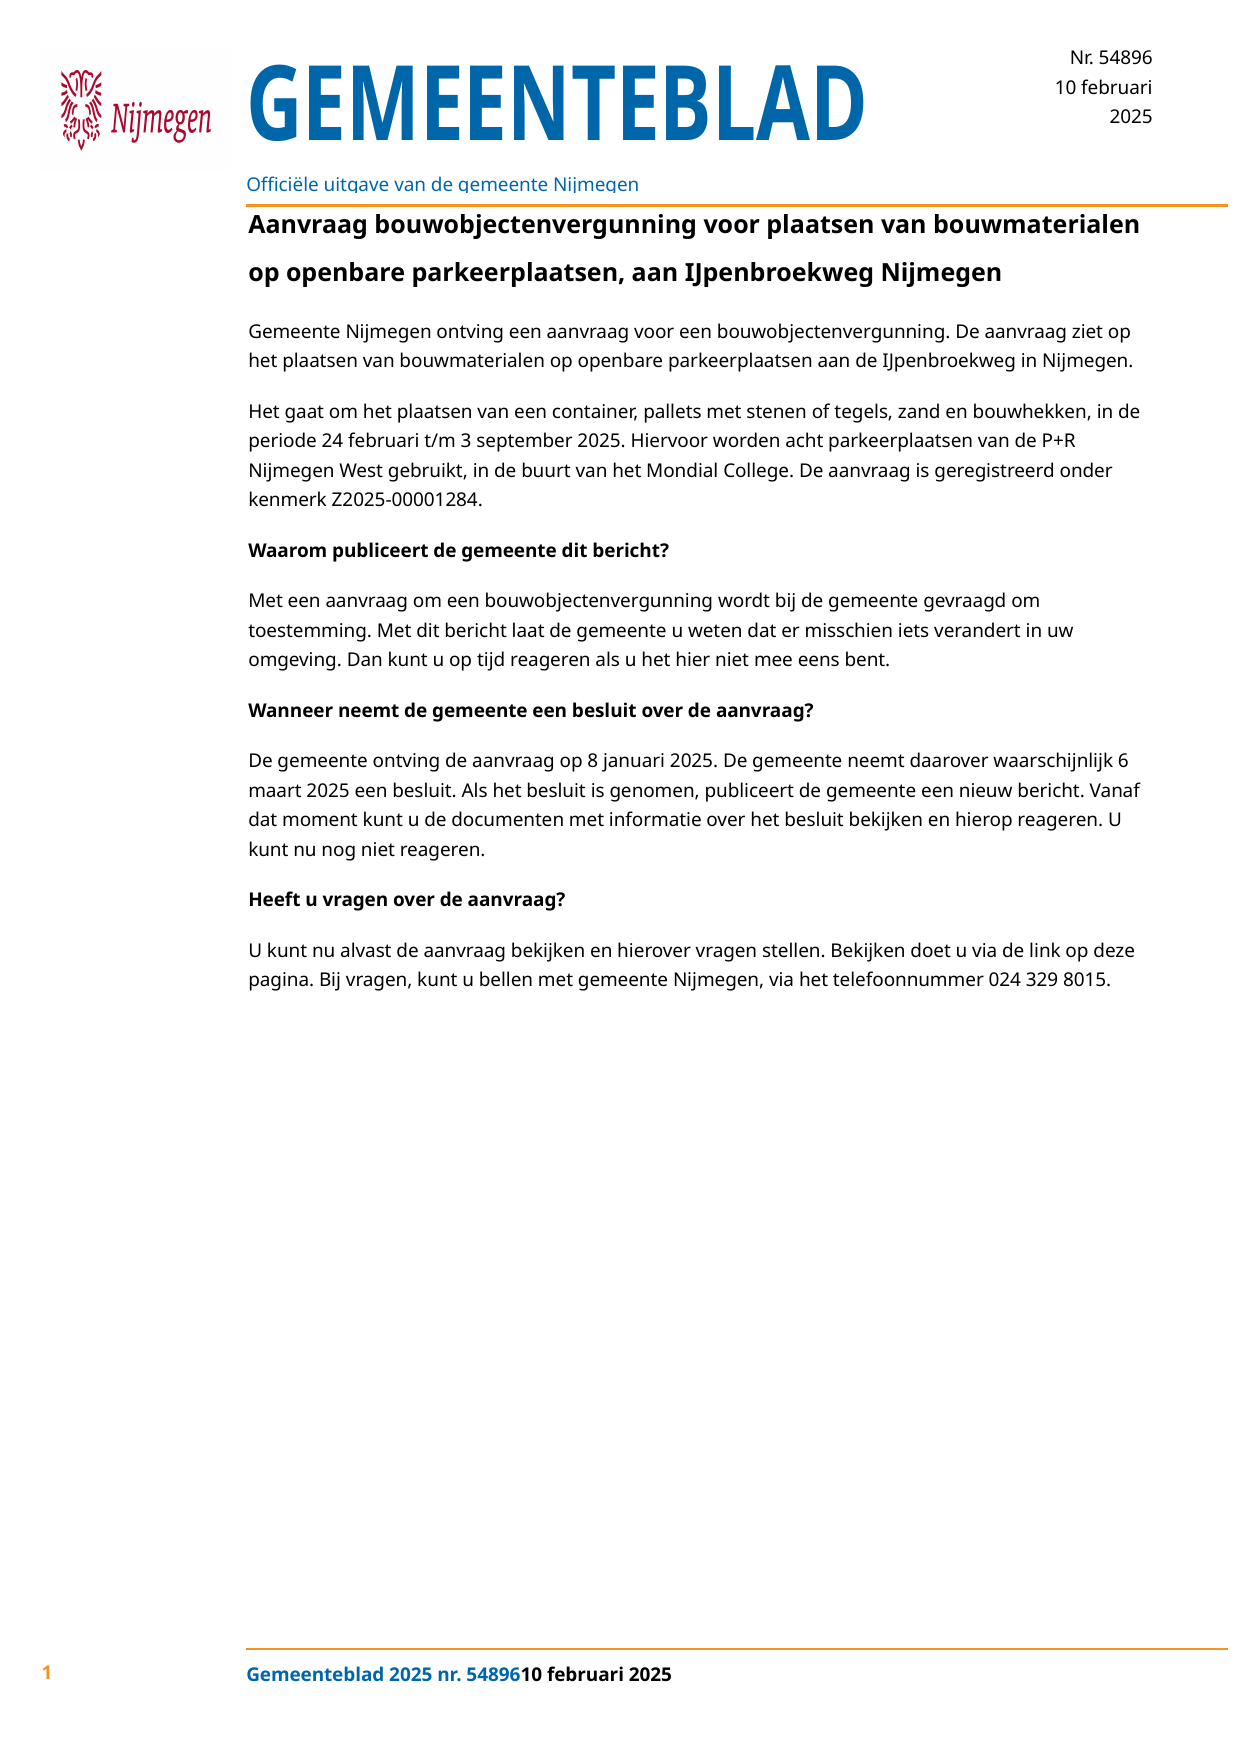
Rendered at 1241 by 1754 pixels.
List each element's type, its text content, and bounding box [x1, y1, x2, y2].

text Gemeente Nijmegen ontving een aanvraag voor een bouwobjectenvergunning. De aanvraag ziet op het plaatsen van bouwmaterialen op openbare parkeerplaatsen aan de IJpenbroekweg in Nijmegen. [248, 318, 1152, 373]
text Het gaat om het plaatsen van een container, pallets met stenen of tegels, zand en bouwhekken, in de periode 24 februari t/m 3 september 2025. Hiervoor worden acht parkeerplaatsen van de P+R Nijmegen West gebruikt, in de buurt van het Mondial College. De aanvraag is geregistreerd onder kenmerk Z2025-00001284. [248, 398, 1152, 512]
text Heeft u vragen over de aanvraag? [248, 887, 1152, 912]
text Aanvraag bouwobjectenvergunning voor plaatsen van bouwmaterialen op openbare parkeerplaatsen, aan IJpenbroekweg Nijmegen [248, 207, 1152, 288]
text De gemeente ontving de aanvraag op 8 januari 2025. De gemeente neemt daarover waarschijnlijk 6 maart 2025 een besluit. Als het besluit is genomen, publiceert de gemeente een nieuw bericht. Vanaf dat moment kunt u de documenten met informatie over het besluit bekijken en hierop reageren. U kunt nu nog niet reageren. [248, 747, 1152, 862]
text Waarom publiceert de gemeente dit bericht? [248, 537, 1152, 563]
picture [41, 47, 231, 172]
text U kunt nu alvast de aanvraag bekijken en hierover vragen stellen. Bekijken doet u via de link op deze pagina. Bij vragen, kunt u bellen met gemeente Nijmegen, via het telefoonnummer 024 329 8015. [248, 937, 1152, 992]
text Wanneer neemt de gemeente een besluit over de aanvraag? [248, 697, 1152, 723]
text Met een aanvraag om een bouwobjectenvergunning wordt bij de gemeente gevraagd om toestemming. Met dit bericht laat de gemeente u weten dat er misschien iets verandert in uw omgeving. Dan kunt u op tijd reageren als u het hier niet mee eens bent. [248, 587, 1152, 672]
